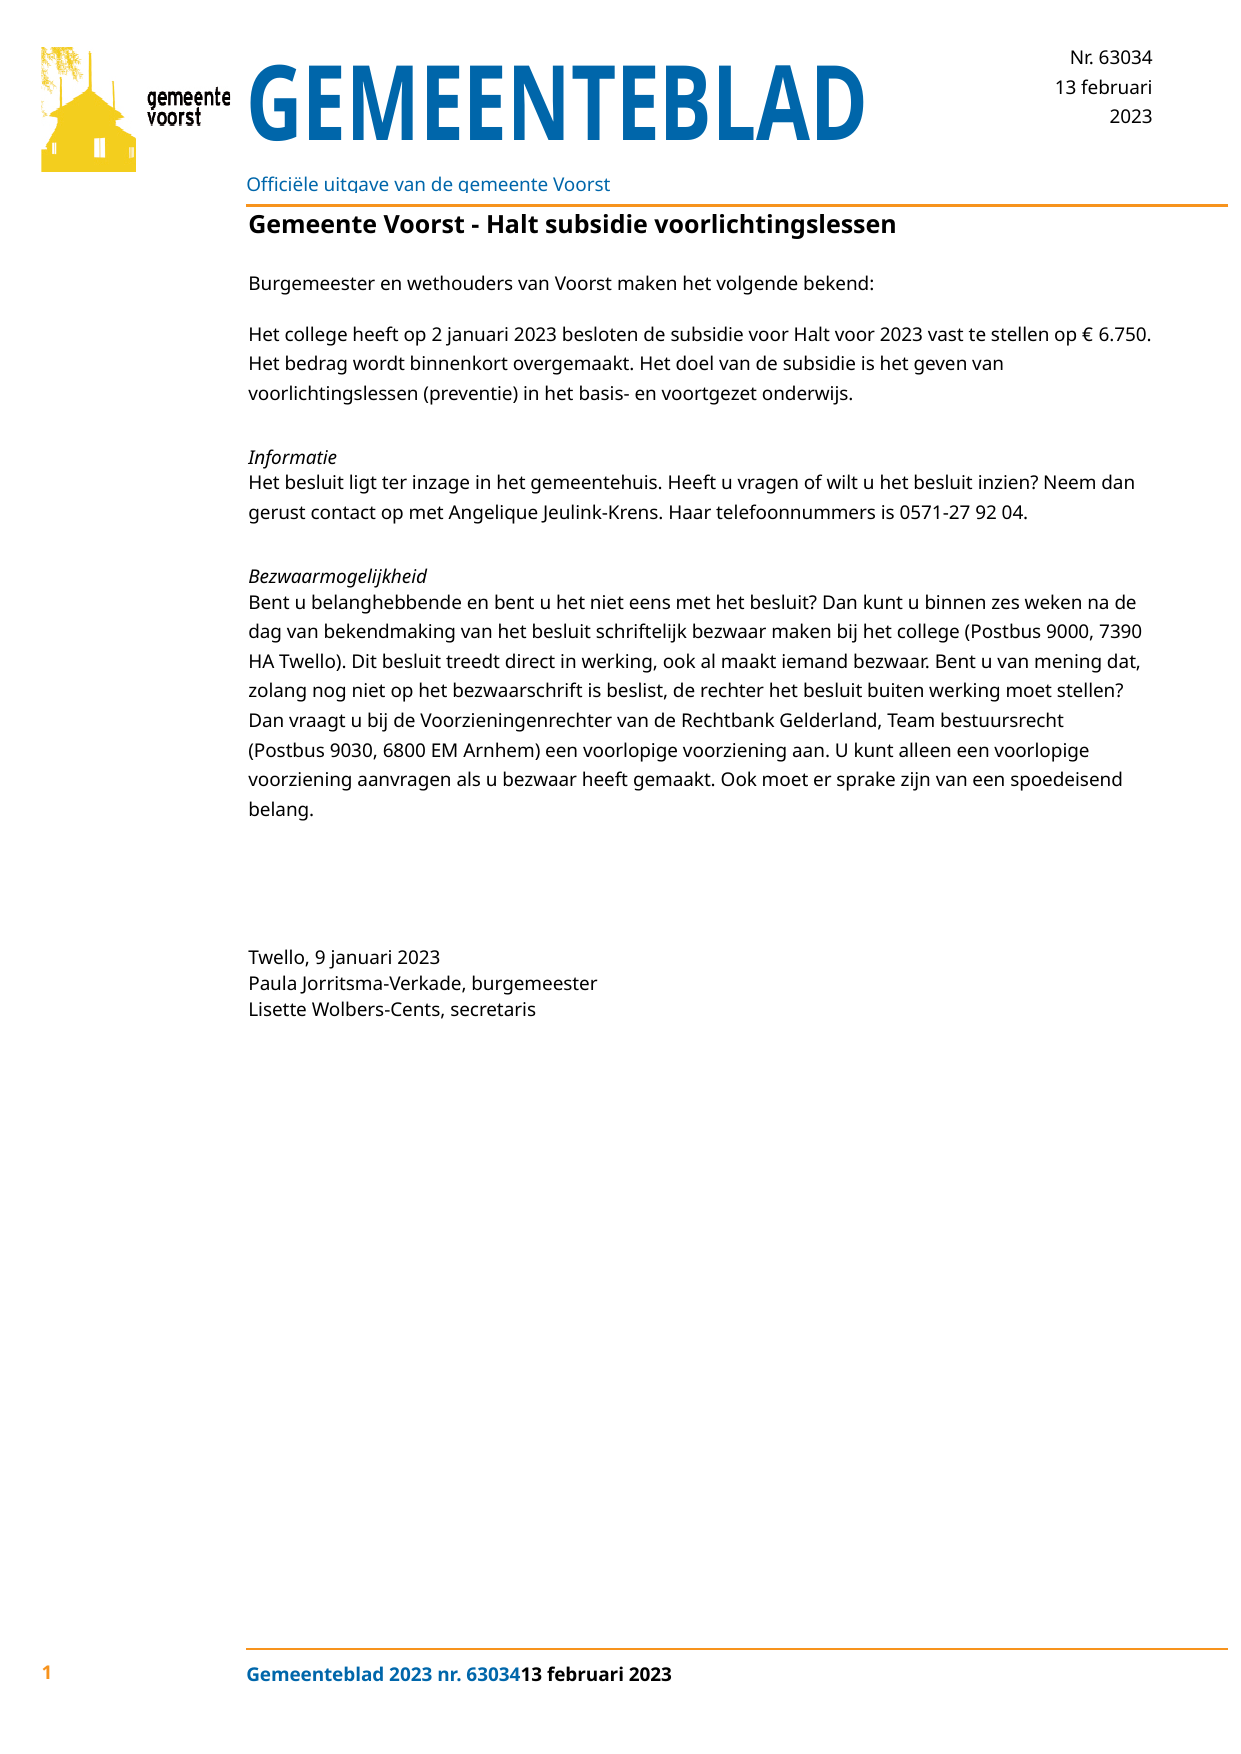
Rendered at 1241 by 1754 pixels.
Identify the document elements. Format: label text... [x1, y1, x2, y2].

text Bezwaarmogelijkheid [248, 563, 1152, 589]
text Paula Jorritsma-Verkade, burgemeester [248, 970, 1152, 996]
text Bent u belanghebbende en bent u het niet eens met het besluit? Dan kunt u binnen zes weken na de dag van bekendmaking van het besluit schriftelijk bezwaar maken bij het college (Postbus 9000, 7390 HA Twello). Dit besluit treedt direct in werking, ook al maakt iemand bezwaar. Bent u van mening dat, zolang nog niet op het bezwaarschrift is beslist, de rechter het besluit buiten werking moet stellen? Dan vraagt u bij de Voorzieningenrechter van de Rechtbank Gelderland, Team bestuursrecht (Postbus 9030, 6800 EM Arnhem) een voorlopige voorziening aan. U kunt alleen een voorlopige voorziening aanvragen als u bezwaar heeft gemaakt. Ook moet er sprake zijn van een spoedeisend belang. [248, 589, 1152, 822]
text Het college heeft op 2 januari 2023 besloten de subsidie voor Halt voor 2023 vast te stellen op € 6.750. Het bedrag wordt binnenkort overgemaakt. Het doel van de subsidie is het geven van voorlichtingslessen (preventie) in het basis- en voortgezet onderwijs. [248, 321, 1152, 406]
text Het besluit ligt ter inzage in het gemeentehuis. Heeft u vragen of wilt u het besluit inzien? Neem dan gerust contact op met Angelique Jeulink-Krens. Haar telefoonnummers is 0571-27 92 04. [248, 469, 1152, 525]
text Burgemeester en wethouders van Voorst maken het volgende bekend: [248, 270, 1152, 296]
text Twello, 9 januari 2023 [248, 944, 1152, 970]
text Lisette Wolbers-Cents, secretaris [248, 996, 1152, 1022]
text Gemeente Voorst - Halt subsidie voorlichtingslessen [248, 207, 1152, 241]
text Informatie [248, 444, 1152, 469]
picture [41, 47, 231, 172]
